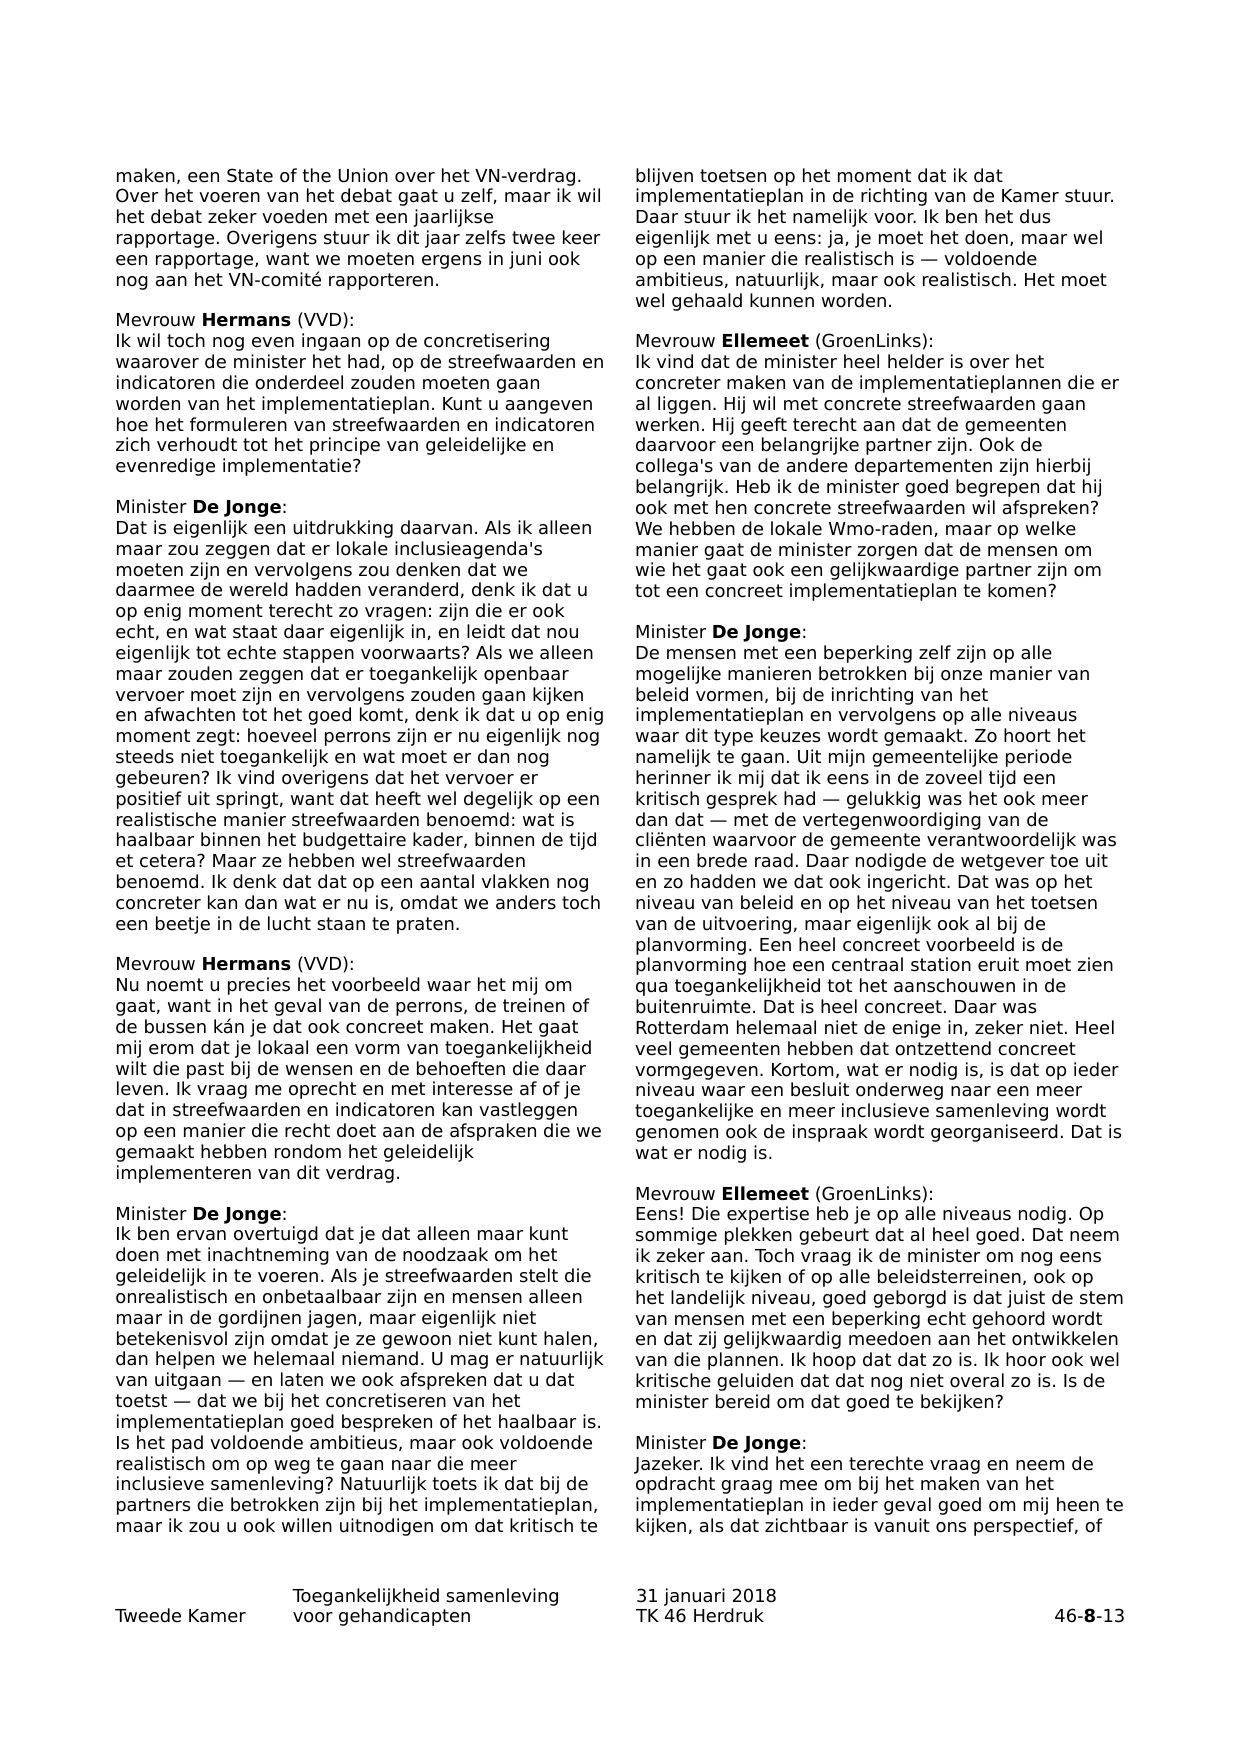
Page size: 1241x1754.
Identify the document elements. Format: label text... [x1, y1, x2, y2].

text blijven toetsen op het moment dat ik dat implementatieplan in de richting van de Kamer stuur. Daar stuur ik het namelijk voor. Ik ben het dus eigenlijk met u eens: ja, je moet het doen, maar wel op een manier die realistisch is — voldoende ambitieus, natuurlijk, maar ook realistisch. Het moet wel gehaald kunnen worden. [635, 165, 1125, 311]
text Minister De Jonge: [635, 622, 1125, 643]
text Minister De Jonge: [115, 497, 605, 518]
text We hebben de lokale Wmo-raden, maar op welke manier gaat de minister zorgen dat de mensen om wie het gaat ook een gelijkwaardige partner zijn om tot een concreet implementatieplan te komen? [635, 518, 1125, 602]
text Mevrouw Hermans (VVD): [115, 954, 605, 975]
text Eens! Die expertise heb je op alle niveaus nodig. Op sommige plekken gebeurt dat al heel goed. Dat neem ik zeker aan. Toch vraag ik de minister om nog eens kritisch te kijken of op alle beleidsterreinen, ook op het landelijk niveau, goed geborgd is dat juist de stem van mensen met een beperking echt gehoord wordt en dat zij gelijkwaardig meedoen aan het ontwikkelen van die plannen. Ik hoop dat dat zo is. Ik hoor ook wel kritische geluiden dat dat nog niet overal zo is. Is de minister bereid om dat goed te bekijken? [635, 1204, 1125, 1412]
text Jazeker. Ik vind het een terechte vraag en neem de opdracht graag mee om bij het maken van het implementatieplan in ieder geval goed om mij heen te kijken, als dat zichtbaar is vanuit ons perspectief, of [635, 1453, 1125, 1537]
text Minister De Jonge: [115, 1203, 605, 1224]
text Minister De Jonge: [635, 1432, 1125, 1453]
text Mevrouw Hermans (VVD): [115, 310, 605, 331]
text De mensen met een beperking zelf zijn op alle mogelijke manieren betrokken bij onze manier van beleid vormen, bij de inrichting van het implementatieplan en vervolgens op alle niveaus waar dit type keuzes wordt gemaakt. Zo hoort het namelijk te gaan. Uit mijn gemeentelijke periode herinner ik mij dat ik eens in de zoveel tijd een kritisch gesprek had — gelukkig was het ook meer dan dat — met de vertegenwoordiging van de cliënten waarvoor de gemeente verantwoordelijk was in een brede raad. Daar nodigde de wetgever toe uit en zo hadden we dat ook ingericht. Dat was op het niveau van beleid en op het niveau van het toetsen van de uitvoering, maar eigenlijk ook al bij de planvorming. Een heel concreet voorbeeld is de planvorming hoe een centraal station eruit moet zien qua toegankelijkheid tot het aanschouwen in de buitenruimte. Dat is heel concreet. Daar was Rotterdam helemaal niet de enige in, zeker niet. Heel veel gemeenten hebben dat ontzettend concreet vormgegeven. Kortom, wat er nodig is, is dat op ieder niveau waar een besluit onderweg naar een meer toegankelijke en meer inclusieve samenleving wordt genomen ook de inspraak wordt georganiseerd. Dat is wat er nodig is. [635, 643, 1125, 1163]
text Ik wil toch nog even ingaan op de concretisering waarover de minister het had, op de streefwaarden en indicatoren die onderdeel zouden moeten gaan worden van het implementatieplan. Kunt u aangeven hoe het formuleren van streefwaarden en indicatoren zich verhoudt tot het principe van geleidelijke en evenredige implementatie? [115, 331, 605, 477]
text Mevrouw Ellemeet (GroenLinks): [635, 331, 1125, 352]
text Mevrouw Ellemeet (GroenLinks): [635, 1183, 1125, 1204]
text Nu noemt u precies het voorbeeld waar het mij om gaat, want in het geval van de perrons, de treinen of de bussen kán je dat ook concreet maken. Het gaat mij erom dat je lokaal een vorm van toegankelijkheid wilt die past bij de wensen en de behoeften die daar leven. Ik vraag me oprecht en met interesse af of je dat in streefwaarden en indicatoren kan vastleggen op een manier die recht doet aan de afspraken die we gemaakt hebben rondom het geleidelijk implementeren van dit verdrag. [115, 975, 605, 1183]
text Ik vind dat de minister heel helder is over het concreter maken van de implementatieplannen die er al liggen. Hij wil met concrete streefwaarden gaan werken. Hij geeft terecht aan dat de gemeenten daarvoor een belangrijke partner zijn. Ook de collega's van de andere departementen zijn hierbij belangrijk. Heb ik de minister goed begrepen dat hij ook met hen concrete streefwaarden wil afspreken? [635, 352, 1125, 518]
text Dat is eigenlijk een uitdrukking daarvan. Als ik alleen maar zou zeggen dat er lokale inclusieagenda's moeten zijn en vervolgens zou denken dat we daarmee de wereld hadden veranderd, denk ik dat u op enig moment terecht zo vragen: zijn die er ook echt, en wat staat daar eigenlijk in, en leidt dat nou eigenlijk tot echte stappen voorwaarts? Als we alleen maar zouden zeggen dat er toegankelijk openbaar vervoer moet zijn en vervolgens zouden gaan kijken en afwachten tot het goed komt, denk ik dat u op enig moment zegt: hoeveel perrons zijn er nu eigenlijk nog steeds niet toegankelijk en wat moet er dan nog gebeuren? Ik vind overigens dat het vervoer er positief uit springt, want dat heeft wel degelijk op een realistische manier streefwaarden benoemd: wat is haalbaar binnen het budgettaire kader, binnen de tijd et cetera? Maar ze hebben wel streefwaarden benoemd. Ik denk dat dat op een aantal vlakken nog concreter kan dan wat er nu is, omdat we anders toch een beetje in de lucht staan te praten. [115, 518, 605, 934]
text Ik ben ervan overtuigd dat je dat alleen maar kunt doen met inachtneming van de noodzaak om het geleidelijk in te voeren. Als je streefwaarden stelt die onrealistisch en onbetaalbaar zijn en mensen alleen maar in de gordijnen jagen, maar eigenlijk niet betekenisvol zijn omdat je ze gewoon niet kunt halen, dan helpen we helemaal niemand. U mag er natuurlijk van uitgaan — en laten we ook afspreken dat u dat toetst — dat we bij het concretiseren van het implementatieplan goed bespreken of het haalbaar is. Is het pad voldoende ambitieus, maar ook voldoende realistisch om op weg te gaan naar die meer inclusieve samenleving? Natuurlijk toets ik dat bij de partners die betrokken zijn bij het implementatieplan, maar ik zou u ook willen uitnodigen om dat kritisch te [115, 1224, 605, 1537]
text maken, een State of the Union over het VN-verdrag. Over het voeren van het debat gaat u zelf, maar ik wil het debat zeker voeden met een jaarlijkse rapportage. Overigens stuur ik dit jaar zelfs twee keer een rapportage, want we moeten ergens in juni ook nog aan het VN-comité rapporteren. [115, 165, 605, 290]
